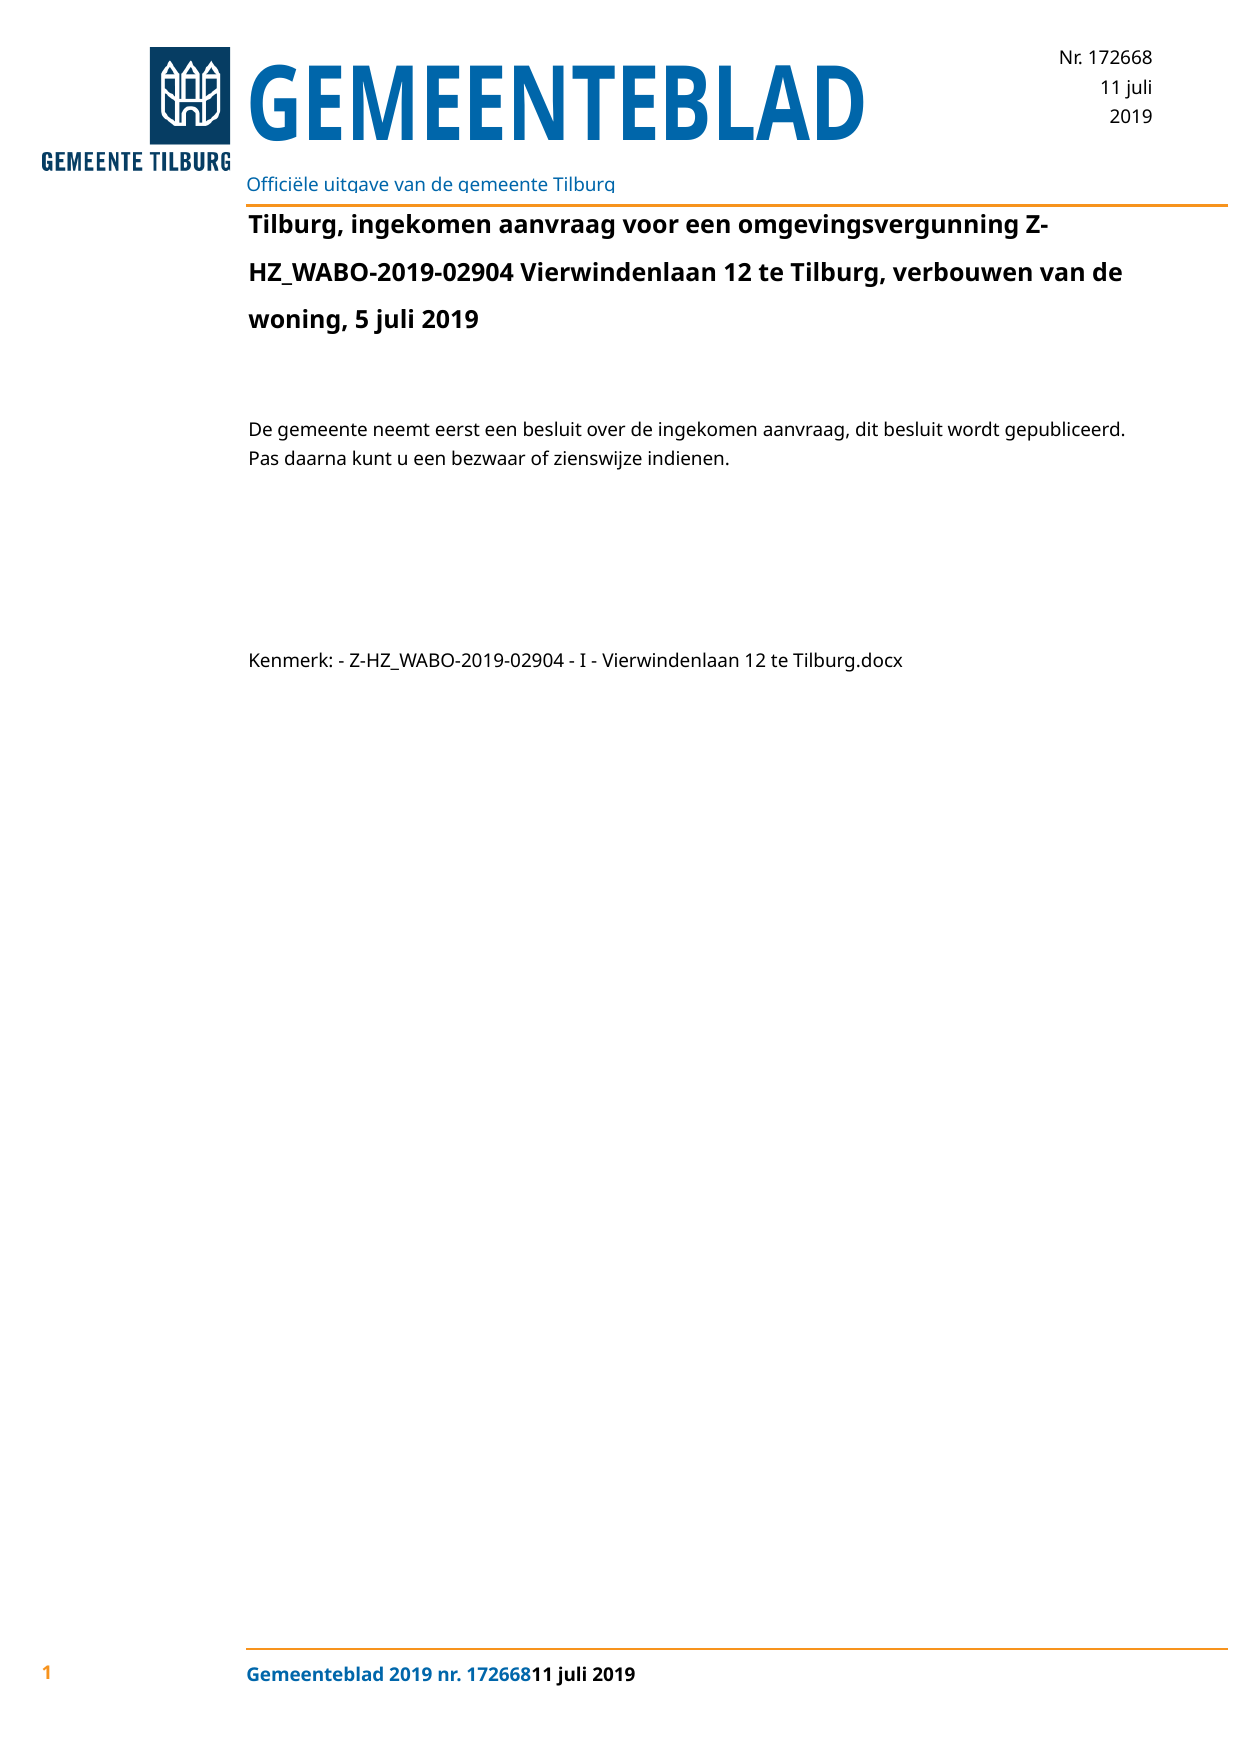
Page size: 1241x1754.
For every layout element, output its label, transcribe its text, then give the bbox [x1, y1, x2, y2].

picture [41, 47, 231, 172]
text Kenmerk: - Z-HZ_WABO-2019-02904 - I - Vierwindenlaan 12 te Tilburg.docx [248, 647, 1152, 673]
text De gemeente neemt eerst een besluit over de ingekomen aanvraag, dit besluit wordt gepubliceerd. Pas daarna kunt u een bezwaar of zienswijze indienen. [248, 416, 1152, 471]
text Tilburg, ingekomen aanvraag voor een omgevingsvergunning Z-HZ_WABO-2019-02904 Vierwindenlaan 12 te Tilburg, verbouwen van de woning, 5 juli 2019 [248, 207, 1152, 336]
